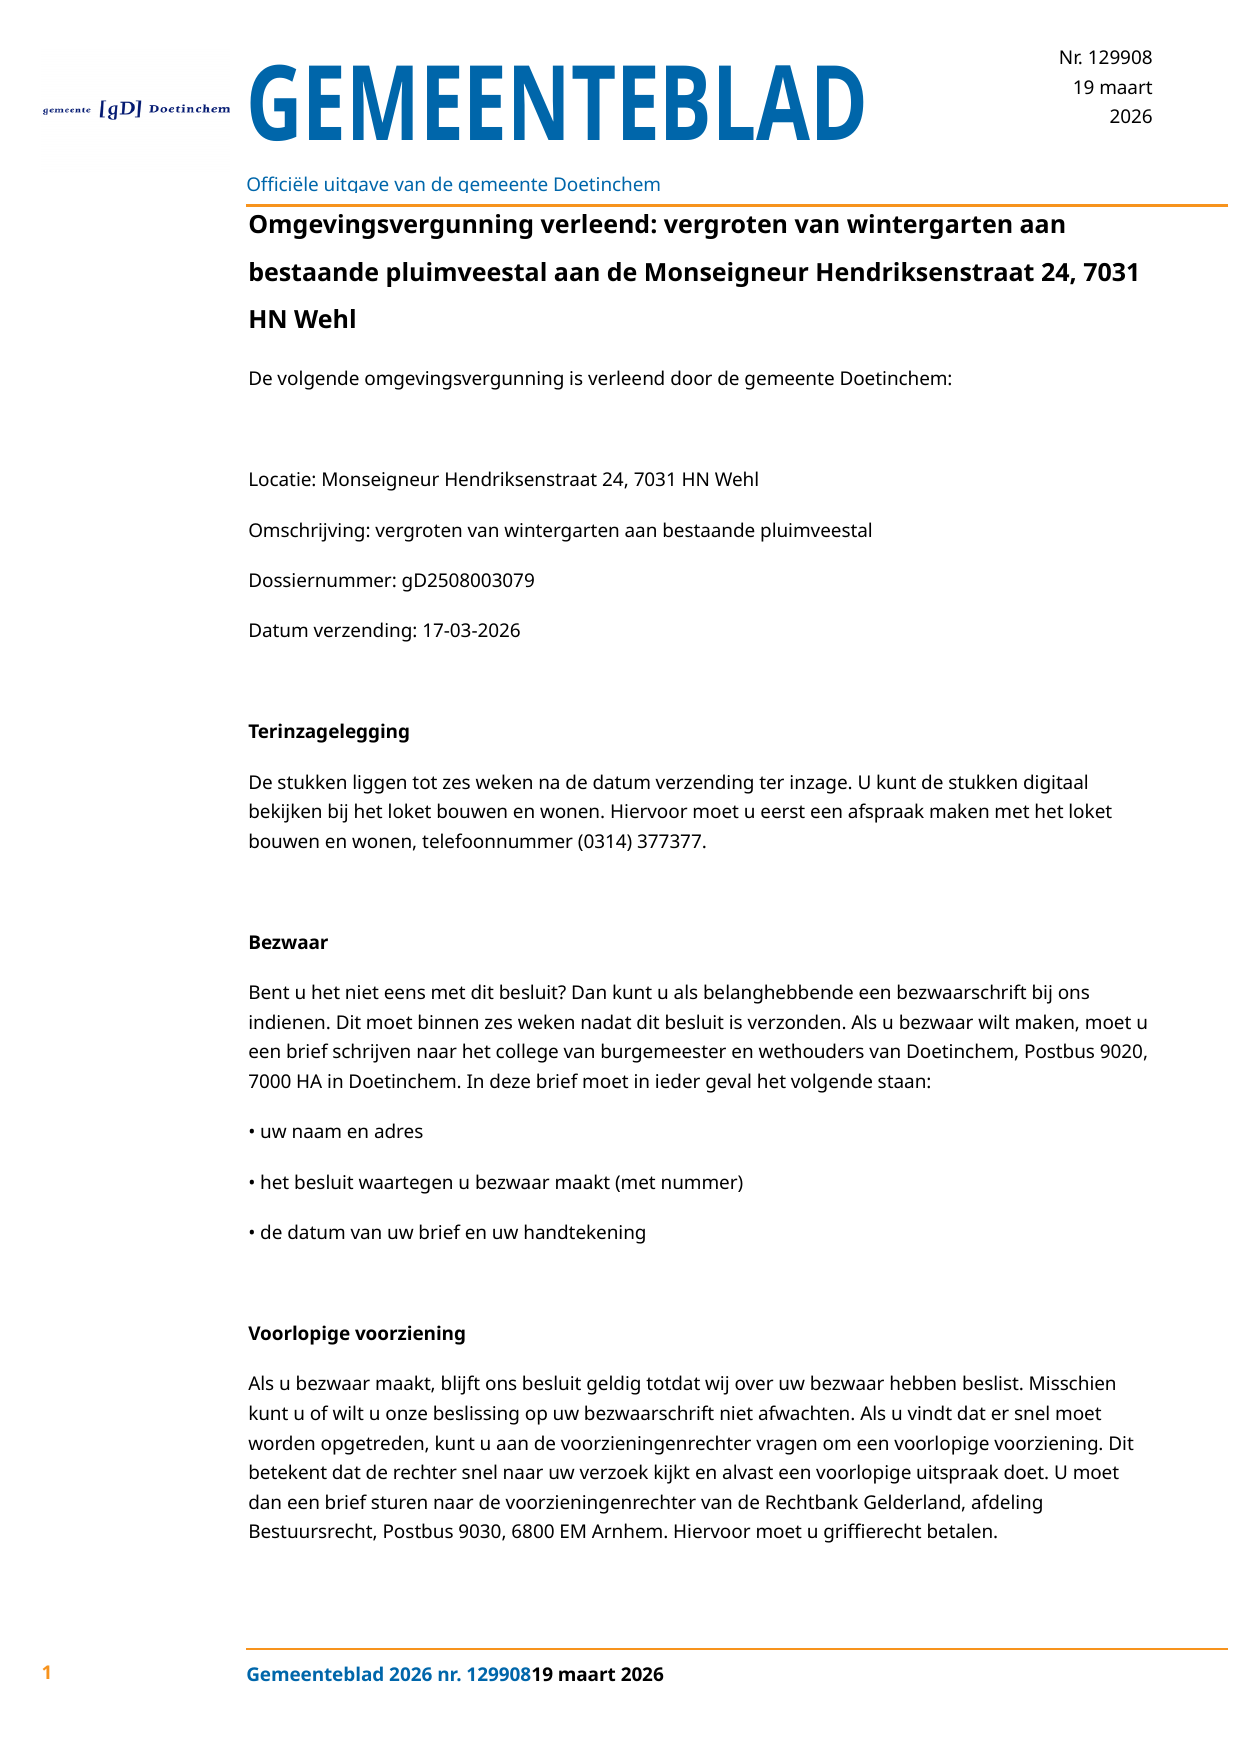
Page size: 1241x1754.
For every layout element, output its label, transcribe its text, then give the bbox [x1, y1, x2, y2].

text Omschrijving: vergroten van wintergarten aan bestaande pluimveestal [248, 517, 1152, 542]
text Omgevingsvergunning verleend: vergroten van wintergarten aan bestaande pluimveestal aan de Monseigneur Hendriksenstraat 24, 7031 HN Wehl [248, 207, 1152, 336]
text • uw naam en adres [248, 1118, 1152, 1144]
text De stukken liggen tot zes weken na de datum verzending ter inzage. U kunt de stukken digitaal bekijken bij het loket bouwen en wonen. Hiervoor moet u eerst een afspraak maken met het loket bouwen en wonen, telefoonnummer (0314) 377377. [248, 769, 1152, 854]
text De volgende omgevingsvergunning is verleend door de gemeente Doetinchem: [248, 366, 1152, 391]
text Bezwaar [248, 929, 1152, 954]
text Locatie: Monseigneur Hendriksenstraat 24, 7031 HN Wehl [248, 466, 1152, 492]
text • het besluit waartegen u bezwaar maakt (met nummer) [248, 1169, 1152, 1194]
text Voorlopige voorziening [248, 1320, 1152, 1346]
text Datum verzending: 17-03-2026 [248, 618, 1152, 643]
picture [41, 47, 231, 172]
text Als u bezwaar maakt, blijft ons besluit geldig totdat wij over uw bezwaar hebben beslist. Misschien kunt u of wilt u onze beslissing op uw bezwaarschrift niet afwachten. Als u vindt dat er snel moet worden opgetreden, kunt u aan de voorzieningenrechter vragen om een voorlopige voorziening. Dit betekent dat de rechter snel naar uw verzoek kijkt en alvast een voorlopige uitspraak doet. U moet dan een brief sturen naar de voorzieningenrechter van de Rechtbank Gelderland, afdeling Bestuursrecht, Postbus 9030, 6800 EM Arnhem. Hiervoor moet u griffierecht betalen. [248, 1371, 1152, 1544]
text Dossiernummer: gD2508003079 [248, 567, 1152, 593]
text • de datum van uw brief en uw handtekening [248, 1219, 1152, 1245]
text Bent u het niet eens met dit besluit? Dan kunt u als belanghebbende een bezwaarschrift bij ons indienen. Dit moet binnen zes weken nadat dit besluit is verzonden. Als u bezwaar wilt maken, moet u een brief schrijven naar het college van burgemeester en wethouders van Doetinchem, Postbus 9020, 7000 HA in Doetinchem. In deze brief moet in ieder geval het volgende staan: [248, 979, 1152, 1094]
text Terinzagelegging [248, 718, 1152, 744]
